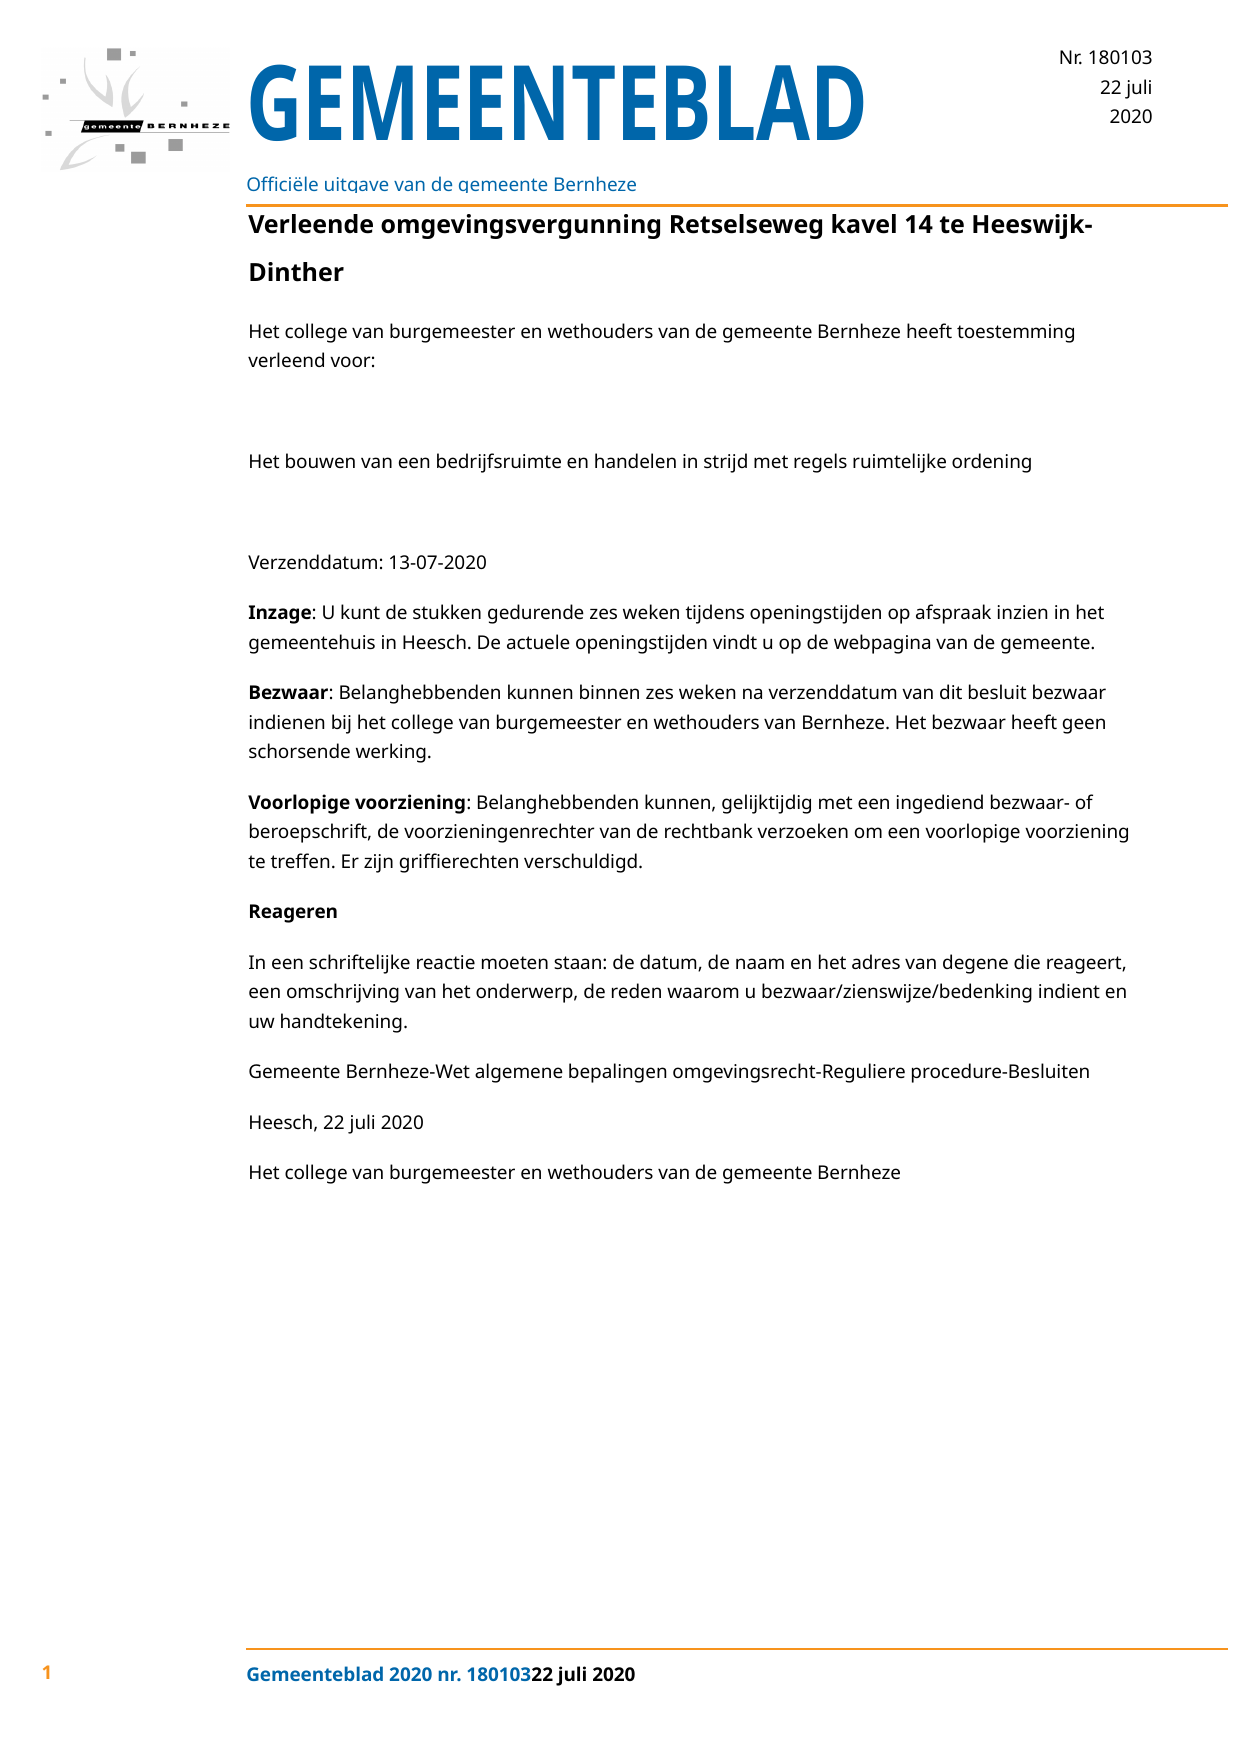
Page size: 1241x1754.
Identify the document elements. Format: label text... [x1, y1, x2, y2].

text Bezwaar: Belanghebbenden kunnen binnen zes weken na verzenddatum van dit besluit bezwaar indienen bij het college van burgemeester en wethouders van Bernheze. Het bezwaar heeft geen schorsende werking. [248, 679, 1152, 764]
text Gemeente Bernheze-Wet algemene bepalingen omgevingsrecht-Reguliere procedure-Besluiten [248, 1059, 1152, 1084]
text Reageren [248, 899, 1152, 924]
picture [41, 47, 231, 172]
text Inzage: U kunt de stukken gedurende zes weken tijdens openingstijden op afspraak inzien in het gemeentehuis in Heesch. De actuele openingstijden vindt u op de webpagina van de gemeente. [248, 599, 1152, 655]
text Heesch, 22 juli 2020 [248, 1109, 1152, 1135]
text Voorlopige voorziening: Belanghebbenden kunnen, gelijktijdig met een ingediend bezwaar- of beroepschrift, de voorzieningenrechter van de rechtbank verzoeken om een voorlopige voorziening te treffen. Er zijn griffierechten verschuldigd. [248, 789, 1152, 874]
text Het bouwen van een bedrijfsruimte en handelen in strijd met regels ruimtelijke ordening [248, 448, 1152, 474]
text Het college van burgemeester en wethouders van de gemeente Bernheze heeft toestemming verleend voor: [248, 318, 1152, 373]
text Verzenddatum: 13-07-2020 [248, 549, 1152, 575]
text Verleende omgevingsvergunning Retselseweg kavel 14 te Heeswijk-Dinther [248, 207, 1152, 288]
text In een schriftelijke reactie moeten staan: de datum, de naam en het adres van degene die reageert, een omschrijving van het onderwerp, de reden waarom u bezwaar/zienswijze/bedenking indient en uw handtekening. [248, 949, 1152, 1034]
text Het college van burgemeester en wethouders van de gemeente Bernheze [248, 1159, 1152, 1185]
